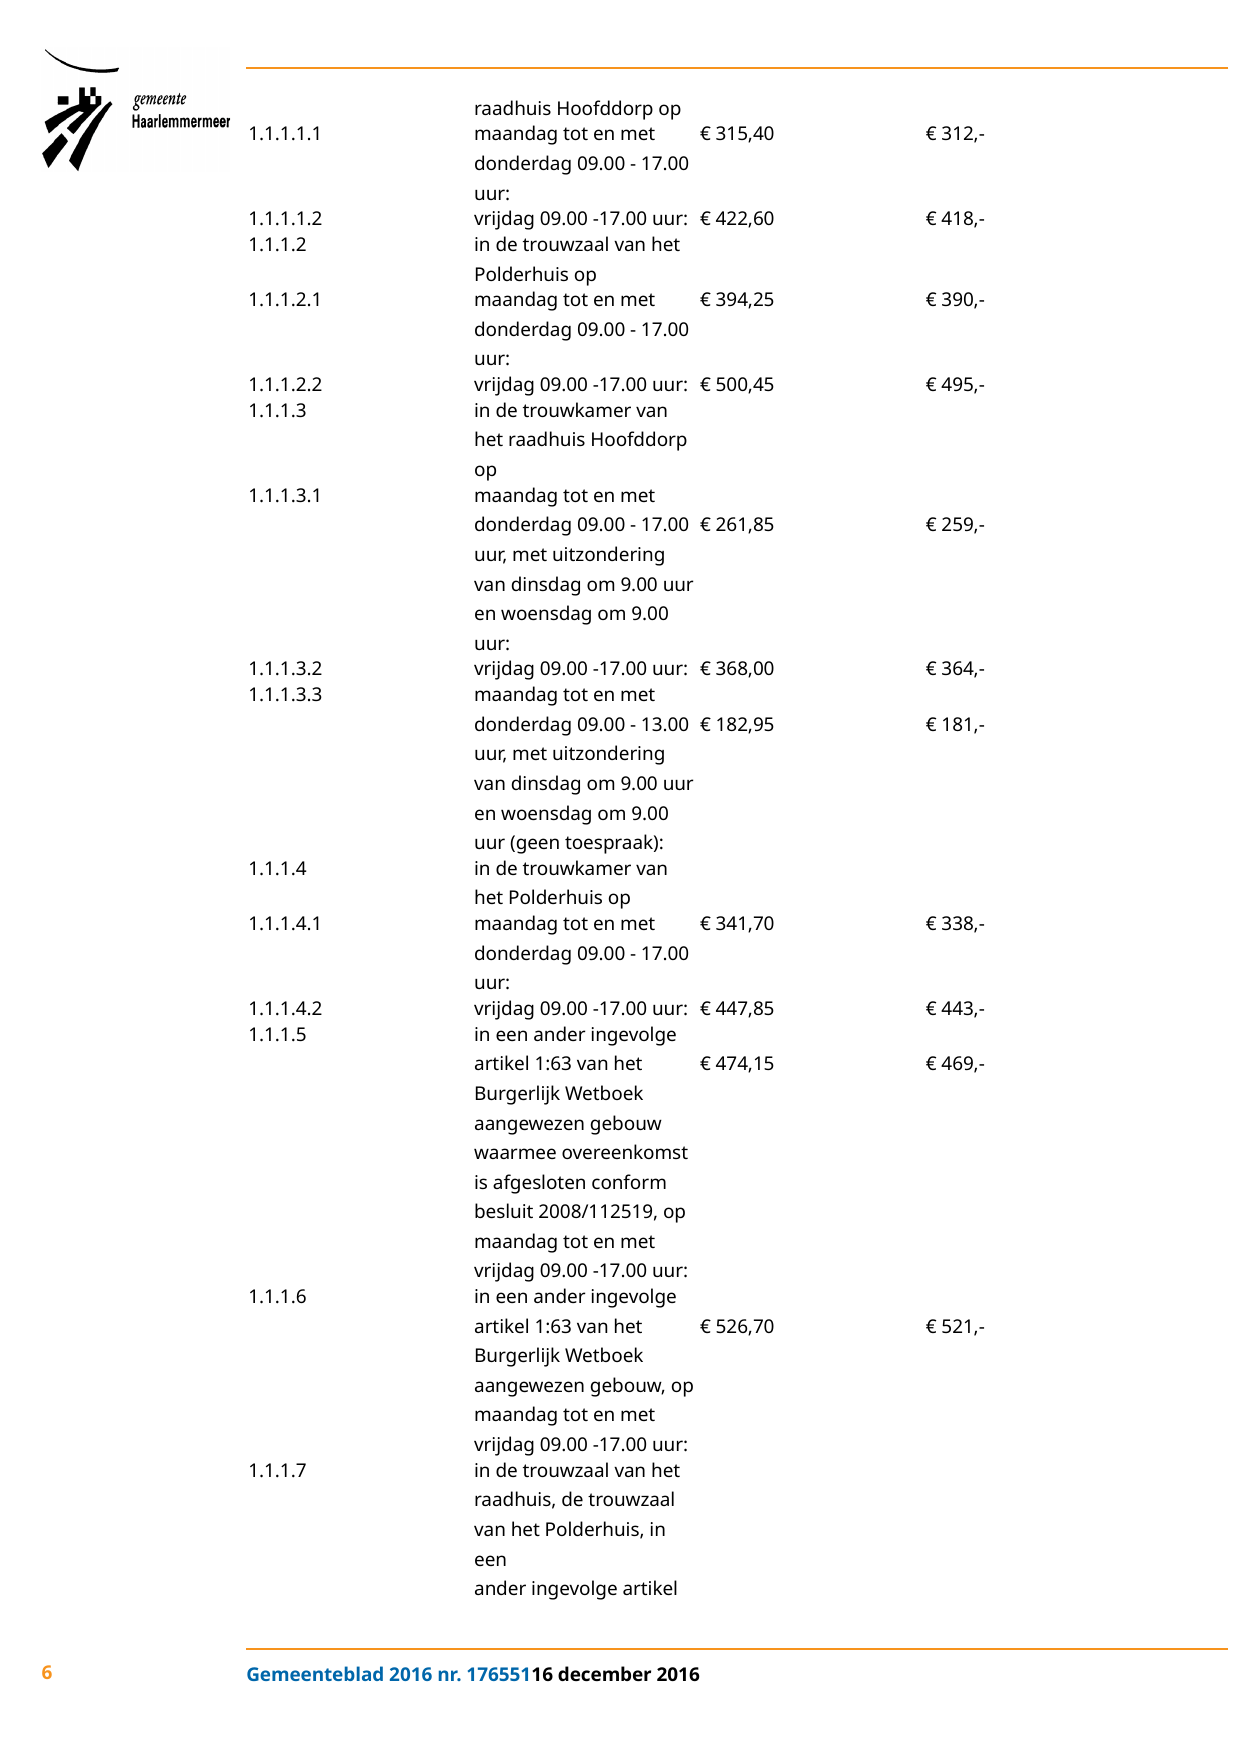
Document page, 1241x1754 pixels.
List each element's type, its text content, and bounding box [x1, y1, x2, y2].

table_cell [700, 1457, 926, 1601]
table_cell € 261,85 [700, 482, 926, 656]
table_cell in een ander ingevolge artikel 1:63 van het Burgerlijk Wetboek aangewezen gebouw waarmee overeenkomst is afgesloten conform besluit 2008/112519, op maandag tot en met vrijdag 09.00 -17.00 uur: [474, 1021, 700, 1283]
table_cell [700, 397, 926, 482]
table_cell 1.1.1.2.1 [248, 286, 474, 371]
table_cell € 394,25 [700, 286, 926, 371]
table_cell 1.1.1.1.1 [248, 121, 474, 205]
table_cell maandag tot en met donderdag 09.00 - 17.00 uur: [474, 121, 700, 205]
table_cell 1.1.1.6 [248, 1283, 474, 1457]
table_cell maandag tot en met donderdag 09.00 - 17.00 uur: [474, 286, 700, 371]
table_cell € 443,- [926, 995, 1152, 1021]
table_cell in de trouwkamer van het Polderhuis op [474, 855, 700, 910]
table_cell € 521,- [926, 1283, 1152, 1457]
table_cell vrijdag 09.00 -17.00 uur: [474, 205, 700, 231]
table_cell maandag tot en met donderdag 09.00 - 13.00 uur, met uitzondering van dinsdag om 9.00 uur en woensdag om 9.00 uur (geen toespraak): [474, 681, 700, 855]
table_cell vrijdag 09.00 -17.00 uur: [474, 371, 700, 397]
table_cell 1.1.1.7 [248, 1457, 474, 1601]
table_cell 1.1.1.5 [248, 1021, 474, 1283]
table_cell 1.1.1.3.2 [248, 656, 474, 681]
table_cell € 181,- [926, 681, 1152, 855]
table_cell in de trouwkamer van het raadhuis Hoofddorp op [474, 397, 700, 482]
table_cell [700, 231, 926, 286]
table_cell 1.1.1.2 [248, 231, 474, 286]
table_cell maandag tot en met donderdag 09.00 - 17.00 uur, met uitzondering van dinsdag om 9.00 uur en woensdag om 9.00 uur: [474, 482, 700, 656]
table_cell € 447,85 [700, 995, 926, 1021]
table_cell € 390,- [926, 286, 1152, 371]
table_cell € 338,- [926, 910, 1152, 995]
table_cell € 500,45 [700, 371, 926, 397]
table_cell € 312,- [926, 121, 1152, 205]
table_cell 1.1.1.4.1 [248, 910, 474, 995]
table_cell € 368,00 [700, 656, 926, 681]
table_cell € 364,- [926, 656, 1152, 681]
table_cell raadhuis Hoofddorp op [474, 95, 700, 121]
table_cell € 182,95 [700, 681, 926, 855]
table_cell 1.1.1.1.2 [248, 205, 474, 231]
table_cell € 341,70 [700, 910, 926, 995]
table_cell 1.1.1.2.2 [248, 371, 474, 397]
table_cell € 495,- [926, 371, 1152, 397]
table_cell € 469,- [926, 1021, 1152, 1283]
table_cell 1.1.1.4.2 [248, 995, 474, 1021]
table_cell € 259,- [926, 482, 1152, 656]
table_cell [248, 95, 474, 121]
table_cell in een ander ingevolge artikel 1:63 van het Burgerlijk Wetboek aangewezen gebouw, op maandag tot en met vrijdag 09.00 -17.00 uur: [474, 1283, 700, 1457]
table_cell maandag tot en met donderdag 09.00 - 17.00 uur: [474, 910, 700, 995]
table_cell 1.1.1.4 [248, 855, 474, 910]
table_cell € 418,- [926, 205, 1152, 231]
table_cell [700, 95, 926, 121]
table_cell 1.1.1.3.3 [248, 681, 474, 855]
table_cell € 474,15 [700, 1021, 926, 1283]
table_cell vrijdag 09.00 -17.00 uur: [474, 995, 700, 1021]
table_cell in de trouwzaal van het raadhuis, de trouwzaal van het Polderhuis, in een ander ingevolge artikel [474, 1457, 700, 1601]
table_cell 1.1.1.3 [248, 397, 474, 482]
table_cell € 526,70 [700, 1283, 926, 1457]
table_cell [700, 855, 926, 910]
table_cell € 422,60 [700, 205, 926, 231]
table_cell € 315,40 [700, 121, 926, 205]
table_cell vrijdag 09.00 -17.00 uur: [474, 656, 700, 681]
table_cell 1.1.1.3.1 [248, 482, 474, 656]
table_cell in de trouwzaal van het Polderhuis op [474, 231, 700, 286]
table_cell [926, 95, 1152, 121]
picture [41, 47, 231, 172]
